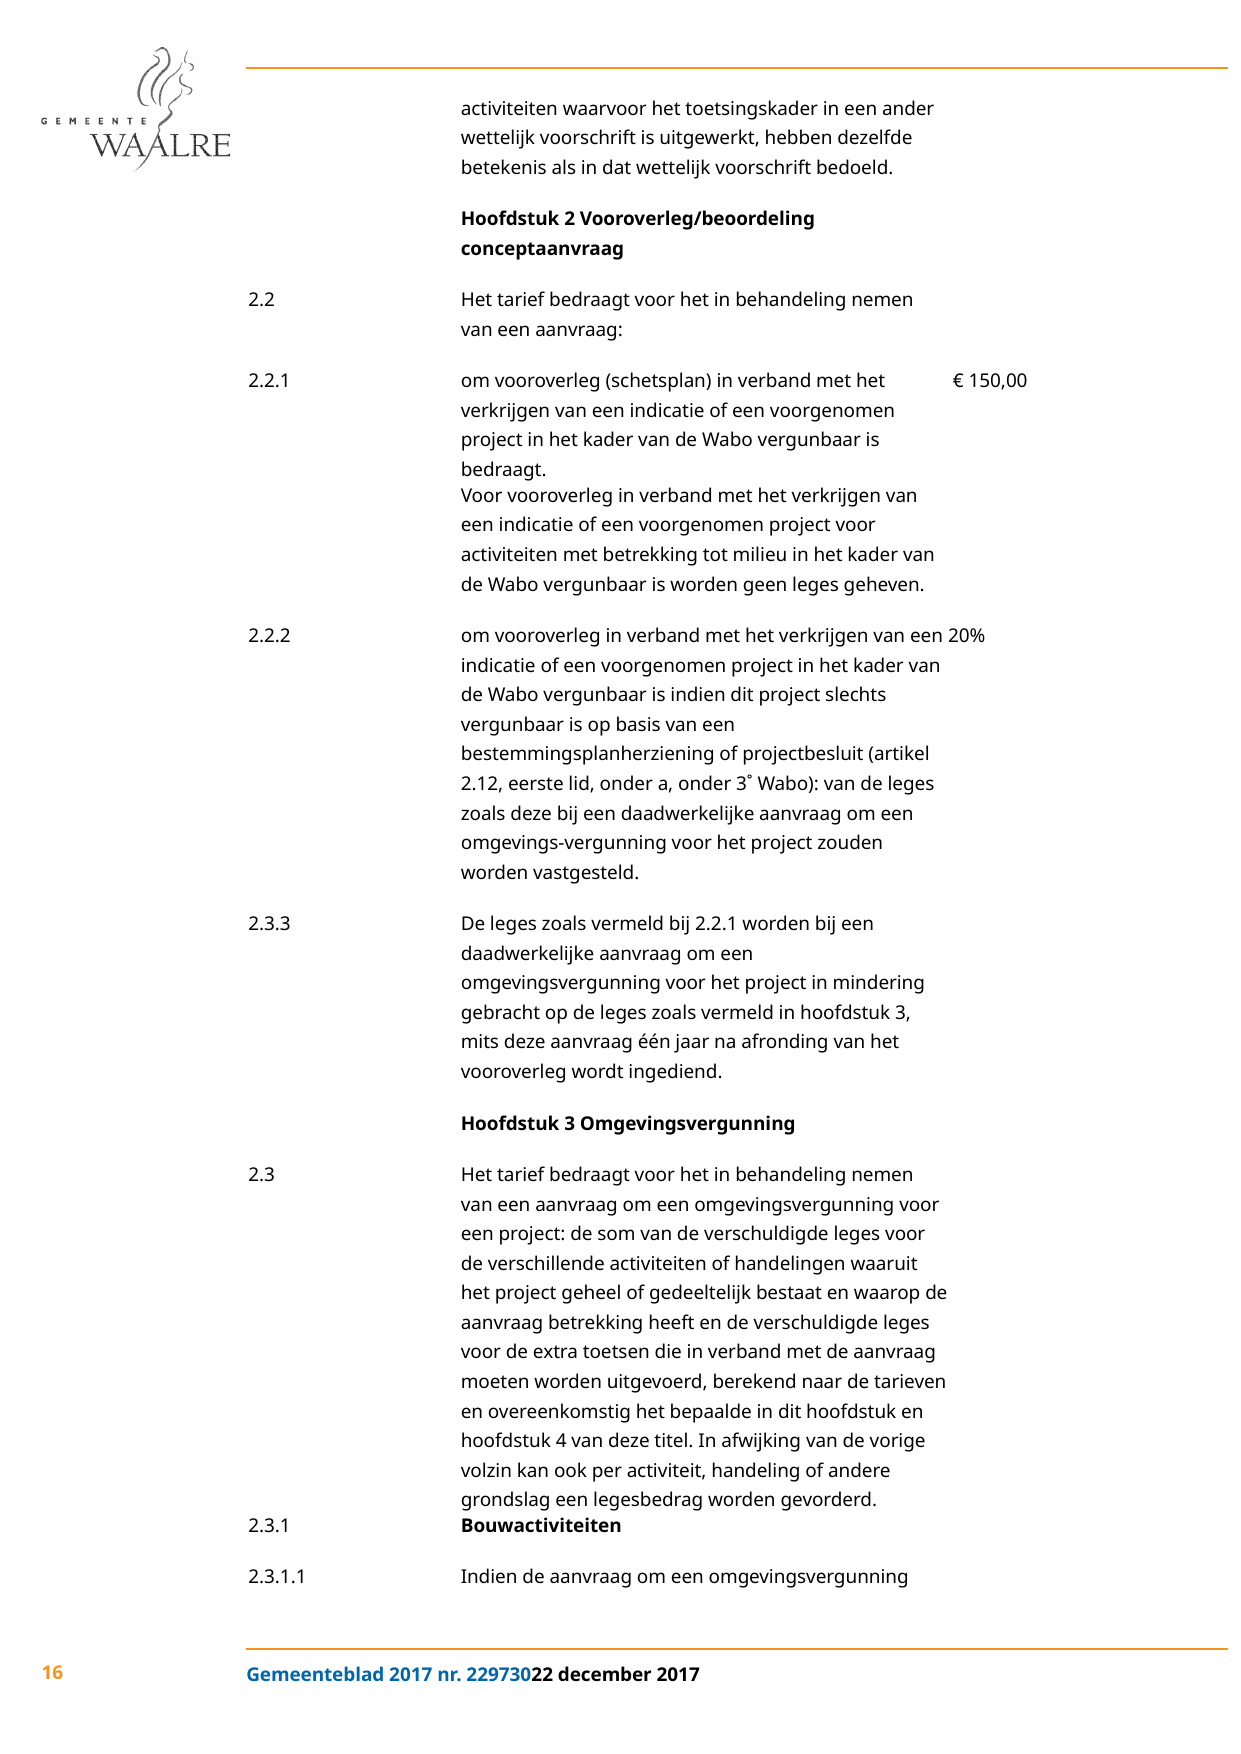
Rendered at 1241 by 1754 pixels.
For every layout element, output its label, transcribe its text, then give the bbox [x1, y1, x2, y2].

table_cell Hoofdstuk 3 Omgevingsvergunning [461, 1110, 948, 1135]
table_cell [461, 1538, 948, 1564]
table_cell [248, 95, 461, 180]
table_cell [461, 885, 948, 910]
table_cell [948, 482, 1152, 596]
table_cell [248, 261, 461, 286]
table_cell 2.2 [248, 286, 461, 342]
table_cell [461, 261, 948, 286]
table_cell [948, 342, 1152, 367]
table_cell [461, 180, 948, 205]
table_cell [248, 1538, 461, 1564]
table_cell [948, 205, 1152, 261]
table_cell activiteiten waarvoor het toetsingskader in een ander wettelijk voorschrift is uitgewerkt, hebben dezelfde betekenis als in dat wettelijk voorschrift bedoeld. [461, 95, 948, 180]
table_cell [248, 1084, 461, 1110]
table_cell Indien de aanvraag om een omgevingsvergunning [461, 1564, 948, 1589]
table_cell [948, 1161, 1152, 1512]
table_cell [948, 1110, 1152, 1135]
table_cell Het tarief bedraagt voor het in behandeling nemen van een aanvraag: [461, 286, 948, 342]
table_cell [461, 1084, 948, 1110]
table_cell [248, 1110, 461, 1135]
table_cell [948, 180, 1152, 205]
table_cell [948, 1512, 1152, 1538]
table_cell Bouwactiviteiten [461, 1512, 948, 1538]
table_cell [948, 1538, 1152, 1564]
table_cell 2.2.1 [248, 368, 461, 482]
table_cell [248, 596, 461, 622]
table_cell De leges zoals vermeld bij 2.2.1 worden bij een daadwerkelijke aanvraag om een omgevingsvergunning voor het project in mindering gebracht op de leges zoals vermeld in hoofdstuk 3, mits deze aanvraag één jaar na afronding van het vooroverleg wordt ingediend. [461, 910, 948, 1084]
table_cell [948, 286, 1152, 342]
table_cell [248, 180, 461, 205]
table_cell Voor vooroverleg in verband met het verkrijgen van een indicatie of een voorgenomen project voor activiteiten met betrekking tot milieu in het kader van de Wabo vergunbaar is worden geen leges geheven. [461, 482, 948, 596]
table_cell 2.3.3 [248, 910, 461, 1084]
table_cell 2.3.1.1 [248, 1564, 461, 1589]
table_cell [948, 1084, 1152, 1110]
table_cell € 150,00 [948, 368, 1152, 482]
table_cell [248, 342, 461, 367]
table_cell [248, 205, 461, 261]
table_cell 20% [948, 622, 1152, 884]
table_cell [461, 342, 948, 367]
picture [41, 47, 231, 172]
table_cell [948, 1135, 1152, 1161]
table_cell [248, 1135, 461, 1161]
table_cell om vooroverleg (schetsplan) in verband met het verkrijgen van een indicatie of een voorgenomen project in het kader van de Wabo vergunbaar is bedraagt. [461, 368, 948, 482]
table_cell [948, 95, 1152, 180]
table_cell 2.2.2 [248, 622, 461, 884]
table_cell [948, 596, 1152, 622]
table_cell Hoofdstuk 2 Vooroverleg/beoordeling conceptaanvraag [461, 205, 948, 261]
table_cell [948, 910, 1152, 1084]
table_cell [948, 1564, 1152, 1589]
table_cell 2.3 [248, 1161, 461, 1512]
table_cell om vooroverleg in verband met het verkrijgen van een indicatie of een voorgenomen project in het kader van de Wabo vergunbaar is indien dit project slechts vergunbaar is op basis van een bestemmingsplanherziening of projectbesluit (artikel 2.12, eerste lid, onder a, onder 3˚ Wabo): van de leges zoals deze bij een daadwerkelijke aanvraag om een omgevings-vergunning voor het project zouden worden vastgesteld. [461, 622, 948, 884]
table_cell [948, 261, 1152, 286]
table_cell [461, 1135, 948, 1161]
table_cell [948, 885, 1152, 910]
table_cell [248, 482, 461, 596]
table_cell Het tarief bedraagt voor het in behandeling nemen van een aanvraag om een omgevingsvergunning voor een project: de som van de verschuldigde leges voor de verschillende activiteiten of handelingen waaruit het project geheel of gedeeltelijk bestaat en waarop de aanvraag betrekking heeft en de verschuldigde leges voor de extra toetsen die in verband met de aanvraag moeten worden uitgevoerd, berekend naar de tarieven en overeenkomstig het bepaalde in dit hoofdstuk en hoofdstuk 4 van deze titel. In afwijking van de vorige volzin kan ook per activiteit, handeling of andere grondslag een legesbedrag worden gevorderd. [461, 1161, 948, 1512]
table_cell 2.3.1 [248, 1512, 461, 1538]
table_cell [461, 596, 948, 622]
table_cell [248, 885, 461, 910]
